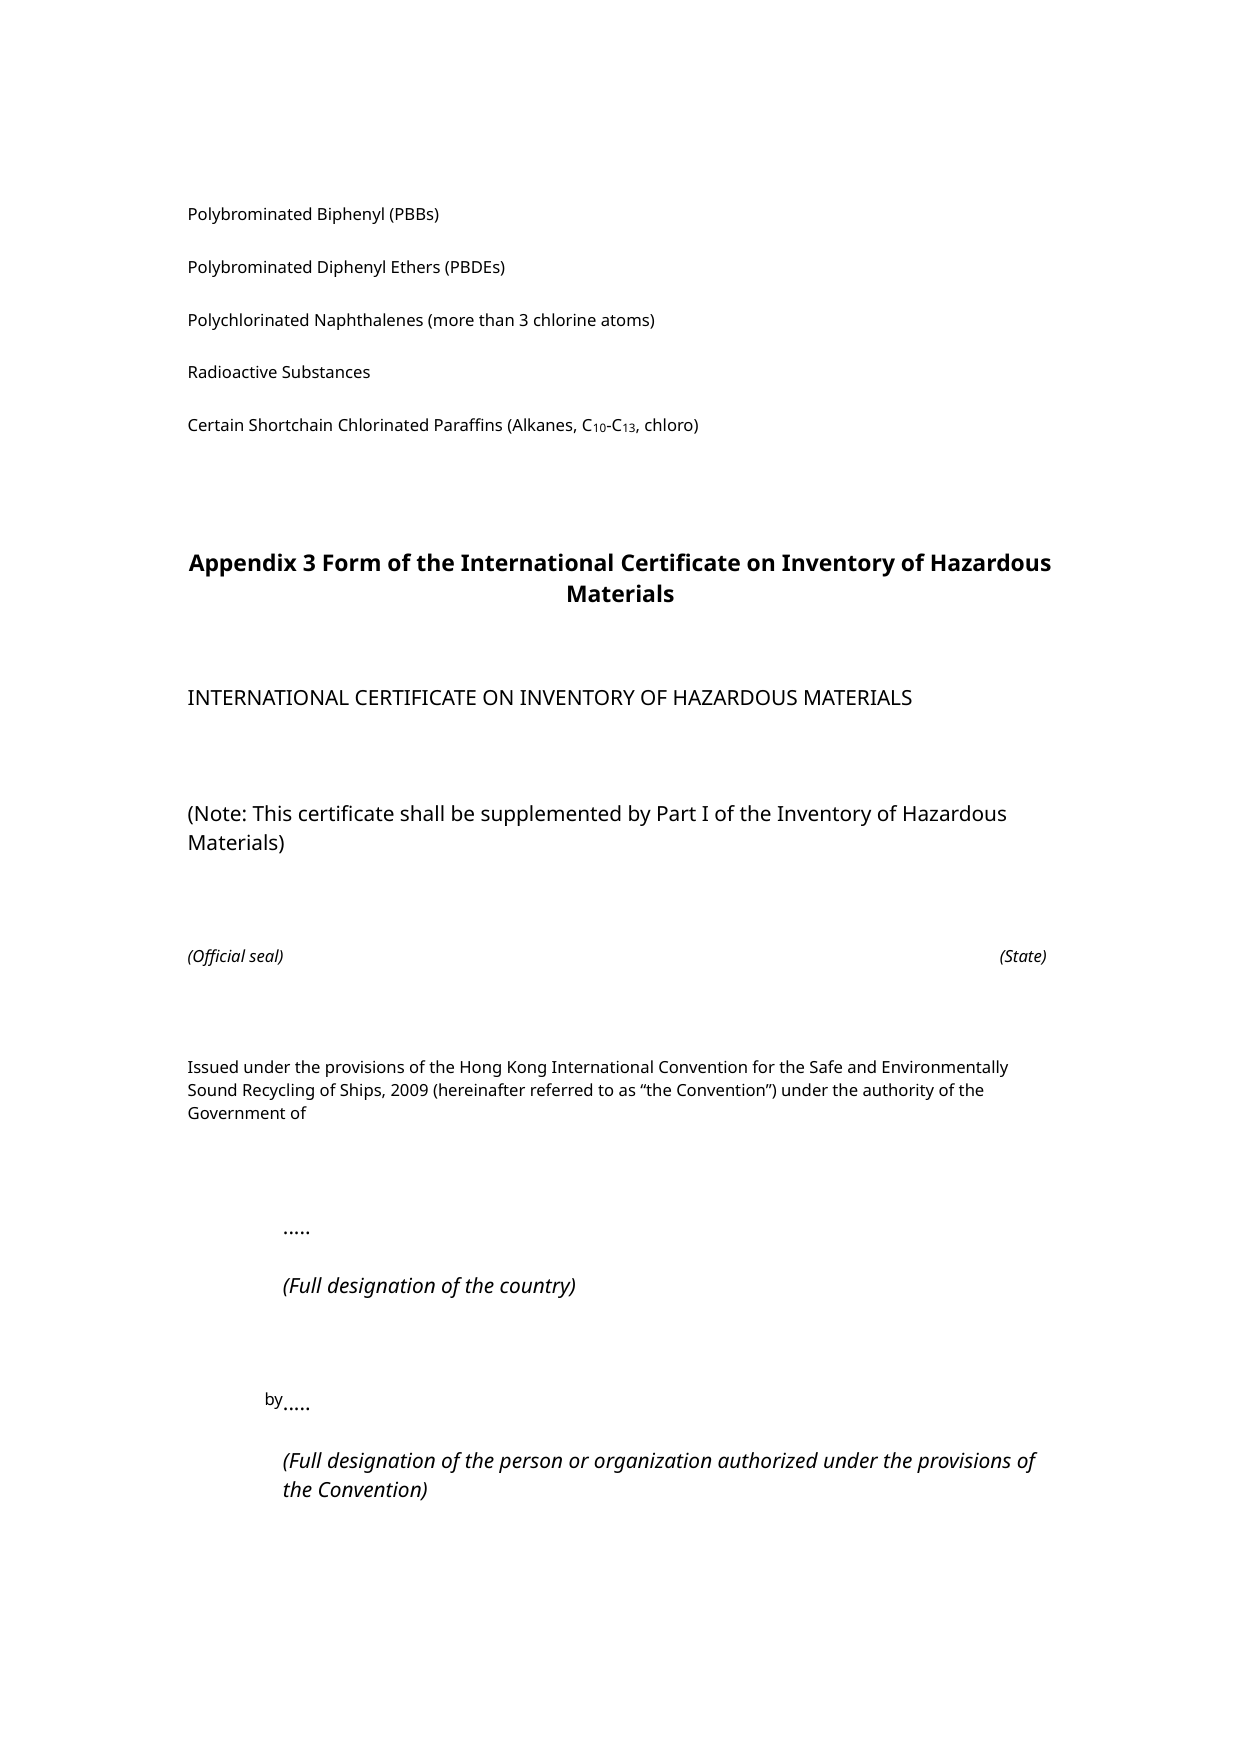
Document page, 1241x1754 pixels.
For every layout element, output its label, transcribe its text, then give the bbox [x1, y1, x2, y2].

table_cell Polybrominated Biphenyl (PBBs) [188, 203, 1053, 255]
table_cell Polychlorinated Naphthalenes (more than 3 chlorine atoms) [188, 308, 1053, 361]
table_cell [188, 998, 283, 1056]
table_cell ..... [283, 1213, 1053, 1271]
table_cell (Official seal) [188, 945, 802, 997]
table_cell ..... [283, 1388, 1053, 1446]
table_cell (Full designation of the country) [283, 1271, 1053, 1329]
table_cell [283, 1329, 1053, 1388]
table_cell [188, 150, 1053, 203]
table_cell (Note: This certificate shall be supplemented by Part I of the Inventory of Hazardous Materials) [188, 800, 1053, 886]
table_cell [188, 1213, 283, 1271]
table_cell [283, 741, 1053, 799]
table_cell (State) [802, 945, 1053, 997]
table_cell [188, 741, 283, 799]
table_cell [188, 1154, 1053, 1212]
table_header INTERNATIONAL CERTIFICATE ON INVENTORY OF HAZARDOUS MATERIALS [188, 683, 1053, 741]
table_cell Certain Shortchain Chlorinated Paraffins (Alkanes, C10-C13, chloro) [188, 414, 1053, 466]
table_cell [283, 998, 1053, 1056]
table_cell [188, 886, 283, 945]
table_cell by [188, 1388, 283, 1446]
table_cell Radioactive Substances [188, 361, 1053, 413]
table_cell [188, 1329, 283, 1388]
table_cell (Full designation of the person or organization authorized under the provisions of the Convention) [283, 1446, 1053, 1533]
table_cell [188, 1271, 283, 1329]
subtitle Appendix 3 Form of the International Certificate on Inventory of Hazardous Materials [187, 547, 1053, 610]
table_cell Issued under the provisions of the Hong Kong International Convention for the Safe and Environmentally Sound Recycling of Ships, 2009 (hereinafter referred to as “the Convention”) under the authority of the Government of [188, 1056, 1053, 1154]
table_cell [188, 1446, 283, 1533]
table_cell Polybrominated Diphenyl Ethers (PBDEs) [188, 255, 1053, 308]
table_cell [283, 886, 1053, 945]
